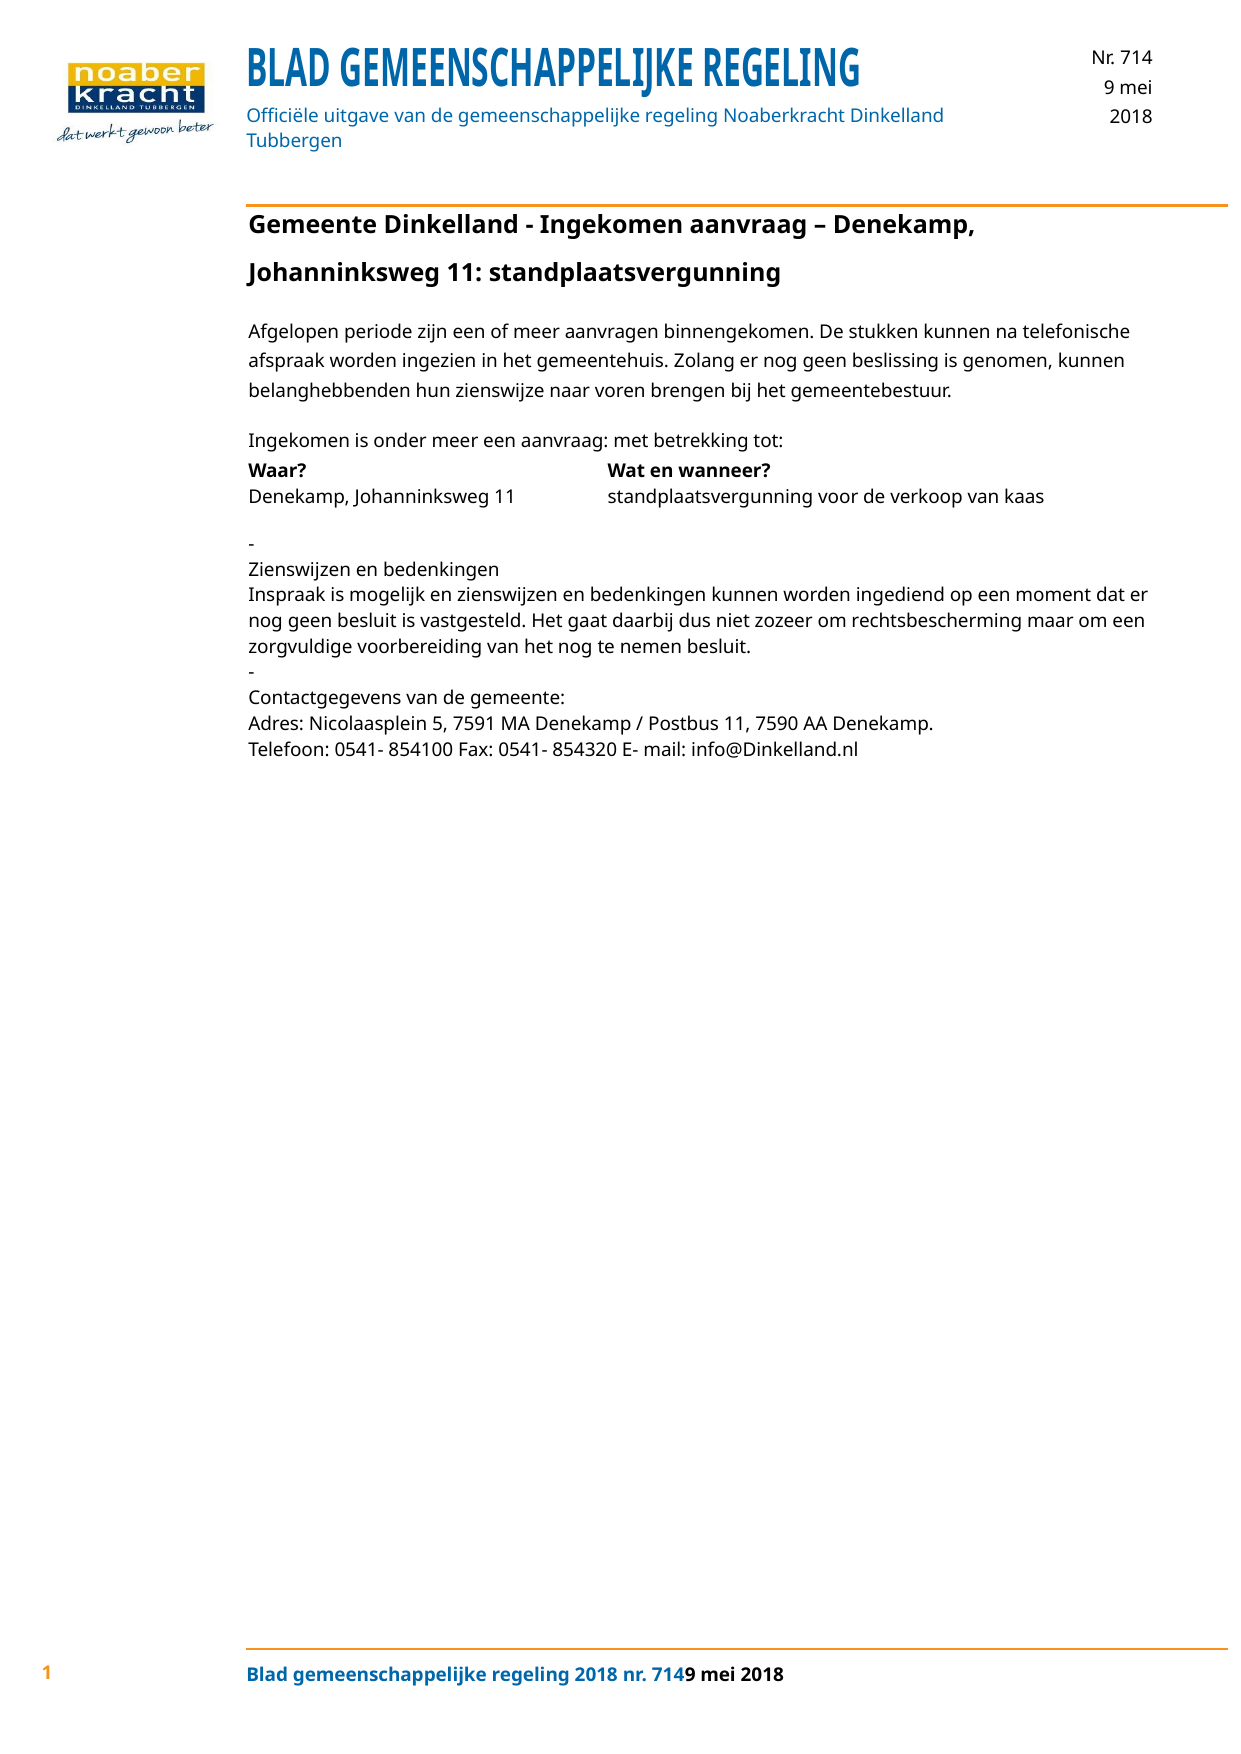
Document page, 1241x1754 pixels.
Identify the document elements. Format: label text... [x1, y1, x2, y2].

text - [248, 530, 1152, 556]
table_cell standplaatsvergunning voor de verkoop van kaas [608, 483, 1152, 509]
text Afgelopen periode zijn een of meer aanvragen binnengekomen. De stukken kunnen na telefonische afspraak worden ingezien in het gemeentehuis. Zolang er nog geen beslissing is genomen, kunnen belanghebbenden hun zienswijze naar voren brengen bij het gemeentebestuur. [248, 318, 1152, 403]
text - [248, 659, 1152, 684]
text Gemeente Dinkelland - Ingekomen aanvraag – Denekamp, Johanninksweg 11: standplaatsvergunning [248, 207, 1152, 288]
text Contactgegevens van de gemeente: [248, 684, 1152, 710]
table_header Waar? [248, 457, 607, 483]
text Adres: Nicolaasplein 5, 7591 MA Denekamp / Postbus 11, 7590 AA Denekamp. [248, 710, 1152, 736]
table_header Wat en wanneer? [608, 457, 1152, 483]
text Inspraak is mogelijk en zienswijzen en bedenkingen kunnen worden ingediend op een moment dat er nog geen besluit is vastgesteld. Het gaat daarbij dus niet zozeer om rechtsbescherming maar om een zorgvuldige voorbereiding van het nog te nemen besluit. [248, 582, 1152, 659]
text Zienswijzen en bedenkingen [248, 556, 1152, 582]
text Ingekomen is onder meer een aanvraag: met betrekking tot: [248, 427, 1152, 453]
table_cell Denekamp, Johanninksweg 11 [248, 483, 607, 509]
text Telefoon: 0541- 854100 Fax: 0541- 854320 E- mail: info@Dinkelland.nl [248, 736, 1152, 762]
picture [41, 47, 231, 172]
